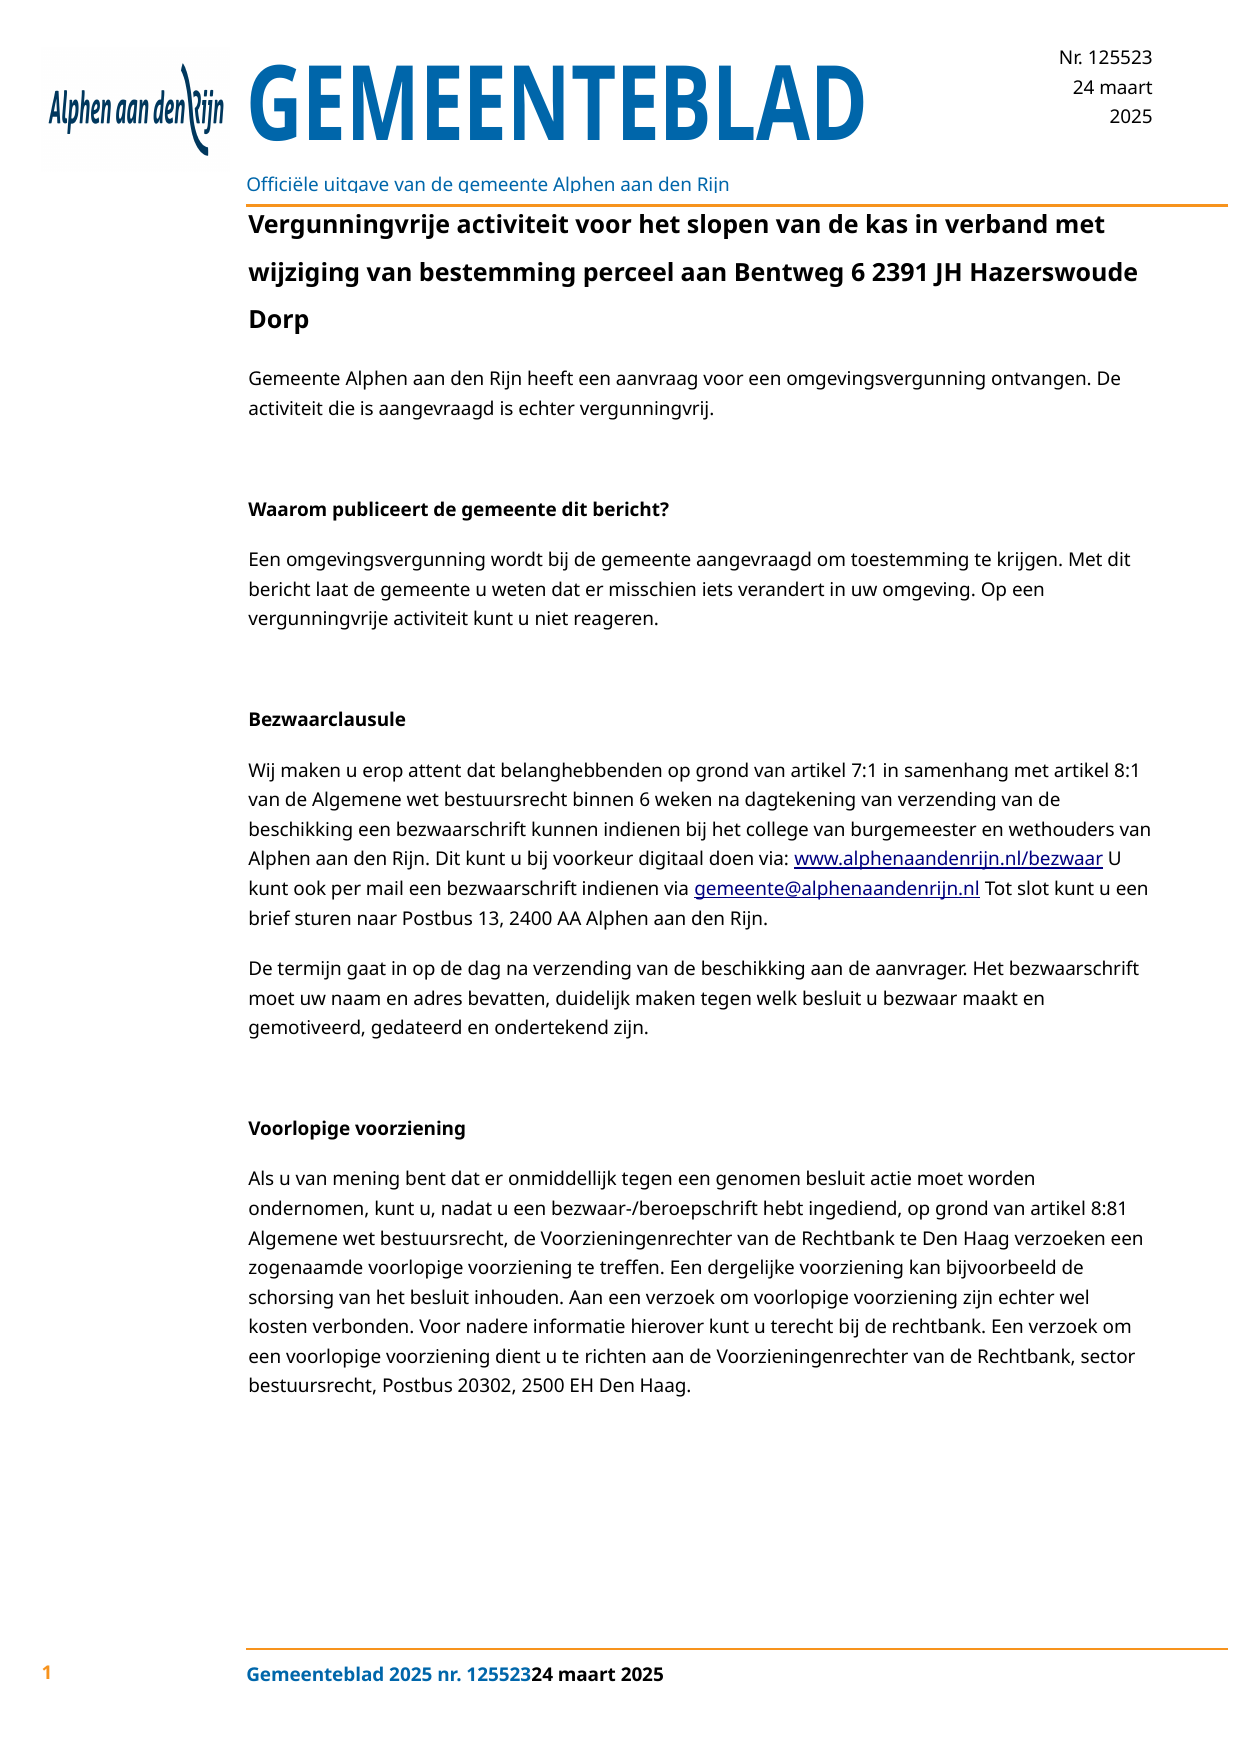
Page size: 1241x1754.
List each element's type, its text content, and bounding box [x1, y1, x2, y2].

text Waarom publiceert de gemeente dit bericht? [248, 496, 1152, 522]
text Vergunningvrije activiteit voor het slopen van de kas in verband met wijziging van bestemming perceel aan Bentweg 6 2391 JH Hazerswoude Dorp [248, 207, 1152, 336]
text Wij maken u erop attent dat belanghebbenden op grond van artikel 7:1 in samenhang met artikel 8:1 van de Algemene wet bestuursrecht binnen 6 weken na dagtekening van verzending van de beschikking een bezwaarschrift kunnen indienen bij het college van burgemeester en wethouders van Alphen aan den Rijn. Dit kunt u bij voorkeur digitaal doen via: www.alphenaandenrijn.nl/bezwaar U kunt ook per mail een bezwaarschrift indienen via gemeente@alphenaandenrijn.nl Tot slot kunt u een brief sturen naar Postbus 13, 2400 AA Alphen aan den Rijn. [248, 757, 1152, 930]
text Gemeente Alphen aan den Rijn heeft een aanvraag voor een omgevingsvergunning ontvangen. De activiteit die is aangevraagd is echter vergunningvrij. [248, 366, 1152, 421]
text Voorlopige voorziening [248, 1115, 1152, 1141]
text Als u van mening bent dat er onmiddellijk tegen een genomen besluit actie moet worden ondernomen, kunt u, nadat u een bezwaar-/beroepschrift hebt ingediend, op grond van artikel 8:81 Algemene wet bestuursrecht, de Voorzieningenrechter van de Rechtbank te Den Haag verzoeken een zogenaamde voorlopige voorziening te treffen. Een dergelijke voorziening kan bijvoorbeeld de schorsing van het besluit inhouden. Aan een verzoek om voorlopige voorziening zijn echter wel kosten verbonden. Voor nadere informatie hierover kunt u terecht bij de rechtbank. Een verzoek om een voorlopige voorziening dient u te richten aan de Voorzieningenrechter van de Rechtbank, sector bestuursrecht, Postbus 20302, 2500 EH Den Haag. [248, 1166, 1152, 1398]
text Een omgevingsvergunning wordt bij de gemeente aangevraagd om toestemming te krijgen. Met dit bericht laat de gemeente u weten dat er misschien iets verandert in uw omgeving. Op een vergunningvrije activiteit kunt u niet reageren. [248, 546, 1152, 631]
text De termijn gaat in op de dag na verzending van de beschikking aan de aanvrager. Het bezwaarschrift moet uw naam en adres bevatten, duidelijk maken tegen welk besluit u bezwaar maakt en gemotiveerd, gedateerd en ondertekend zijn. [248, 955, 1152, 1040]
picture [41, 47, 231, 172]
text Bezwaarclausule [248, 706, 1152, 732]
